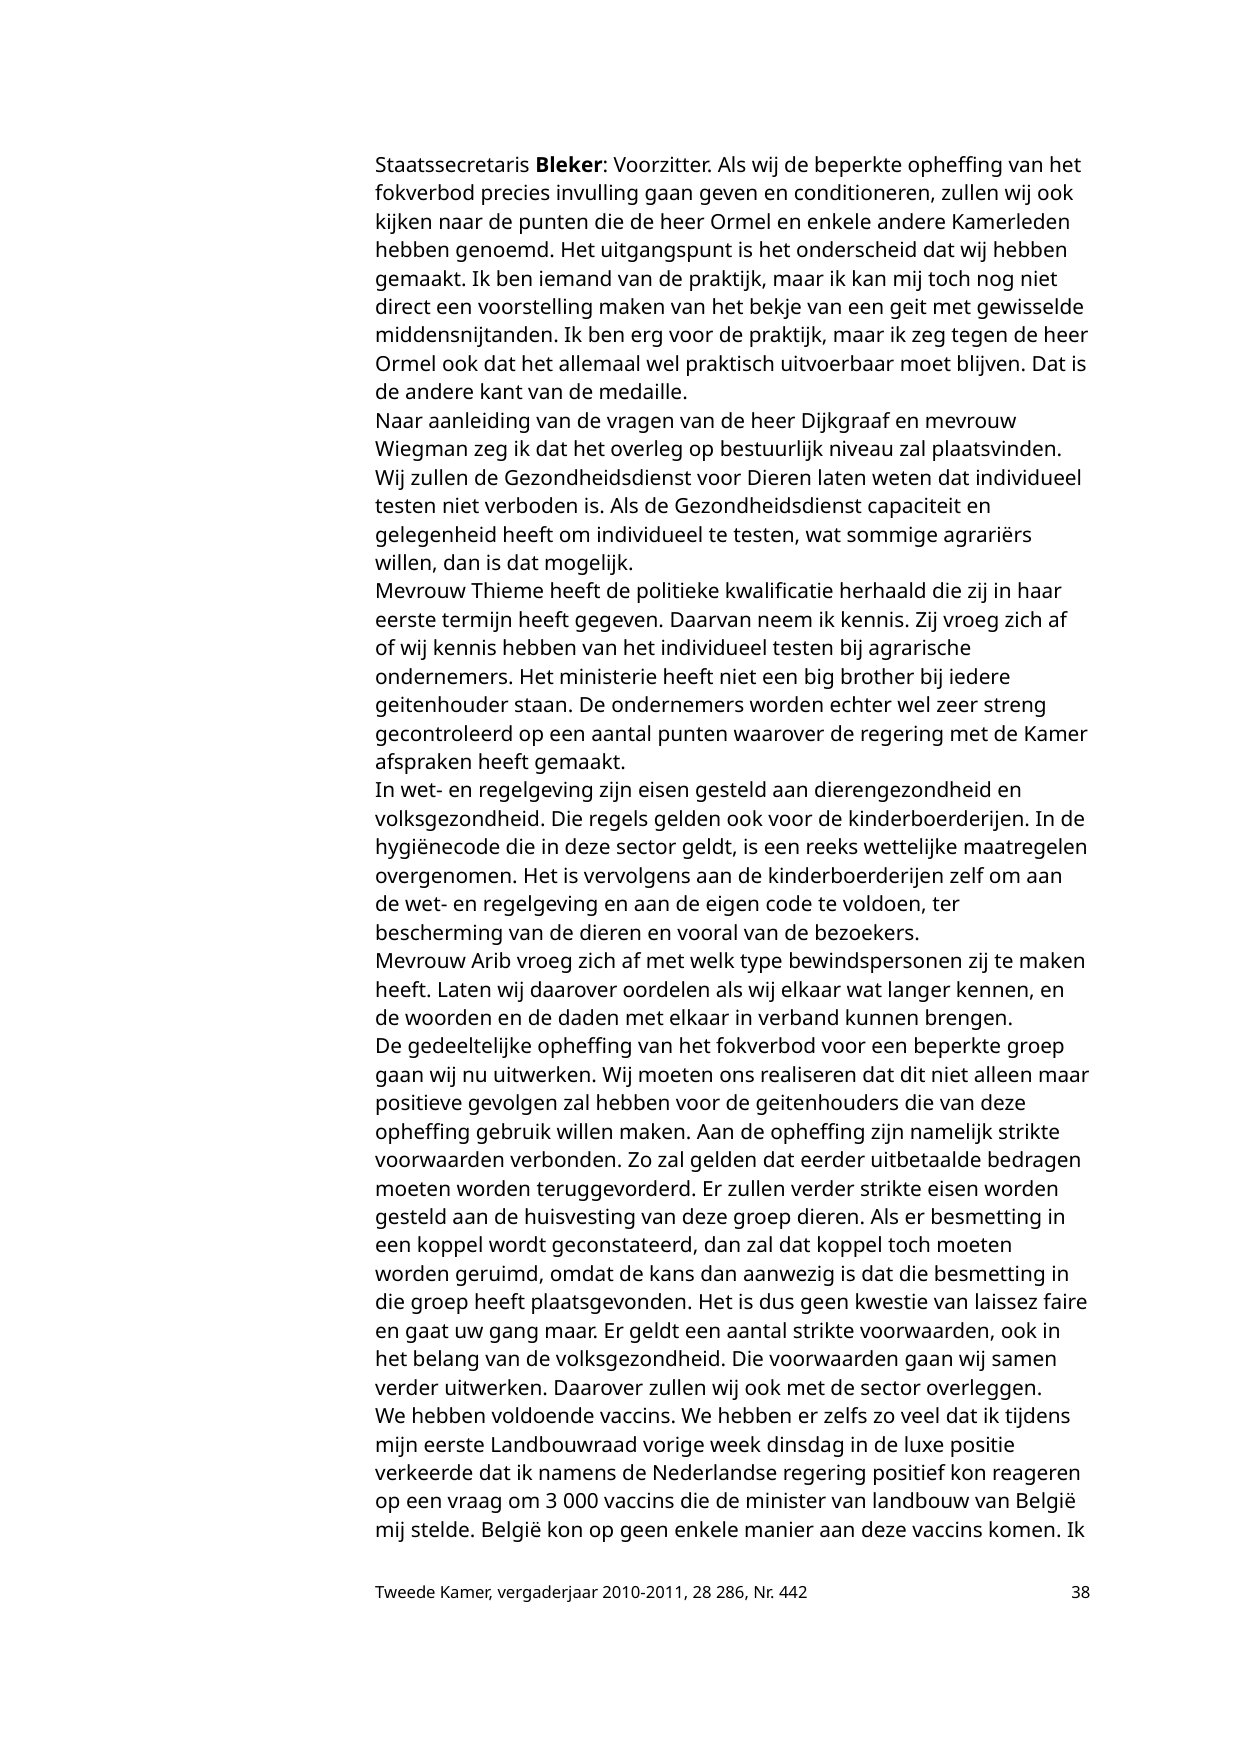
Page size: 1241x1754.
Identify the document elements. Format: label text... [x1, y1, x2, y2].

text Staatssecretaris Bleker: Voorzitter. Als wij de beperkte opheffing van het fokverbod precies invulling gaan geven en conditioneren, zullen wij ook kijken naar de punten die de heer Ormel en enkele andere Kamerleden hebben genoemd. Het uitgangspunt is het onderscheid dat wij hebben gemaakt. Ik ben iemand van de praktijk, maar ik kan mij toch nog niet direct een voorstelling maken van het bekje van een geit met gewisselde middensnijtanden. Ik ben erg voor de praktijk, maar ik zeg tegen de heer Ormel ook dat het allemaal wel praktisch uitvoerbaar moet blijven. Dat is de andere kant van de medaille. [375, 150, 1090, 406]
text Mevrouw Arib vroeg zich af met welk type bewindspersonen zij te maken heeft. Laten wij daarover oordelen als wij elkaar wat langer kennen, en de woorden en de daden met elkaar in verband kunnen brengen. [375, 946, 1090, 1032]
text De gedeeltelijke opheffing van het fokverbod voor een beperkte groep gaan wij nu uitwerken. Wij moeten ons realiseren dat dit niet alleen maar positieve gevolgen zal hebben voor de geitenhouders die van deze opheffing gebruik willen maken. Aan de opheffing zijn namelijk strikte voorwaarden verbonden. Zo zal gelden dat eerder uitbetaalde bedragen moeten worden teruggevorderd. Er zullen verder strikte eisen worden gesteld aan de huisvesting van deze groep dieren. Als er besmetting in een koppel wordt geconstateerd, dan zal dat koppel toch moeten worden geruimd, omdat de kans dan aanwezig is dat die besmetting in die groep heeft plaatsgevonden. Het is dus geen kwestie van laissez faire en gaat uw gang maar. Er geldt een aantal strikte voorwaarden, ook in het belang van de volksgezondheid. Die voorwaarden gaan wij samen verder uitwerken. Daarover zullen wij ook met de sector overleggen. [375, 1032, 1090, 1401]
text Naar aanleiding van de vragen van de heer Dijkgraaf en mevrouw Wiegman zeg ik dat het overleg op bestuurlijk niveau zal plaatsvinden. [375, 406, 1090, 463]
text We hebben voldoende vaccins. We hebben er zelfs zo veel dat ik tijdens mijn eerste Landbouwraad vorige week dinsdag in de luxe positie verkeerde dat ik namens de Nederlandse regering positief kon reageren op een vraag om 3 000 vaccins die de minister van landbouw van België mij stelde. België kon op geen enkele manier aan deze vaccins komen. Ik [375, 1401, 1090, 1543]
text Mevrouw Thieme heeft de politieke kwalificatie herhaald die zij in haar eerste termijn heeft gegeven. Daarvan neem ik kennis. Zij vroeg zich af of wij kennis hebben van het individueel testen bij agrarische ondernemers. Het ministerie heeft niet een big brother bij iedere geitenhouder staan. De ondernemers worden echter wel zeer streng gecontroleerd op een aantal punten waarover de regering met de Kamer afspraken heeft gemaakt. [375, 577, 1090, 776]
text Wij zullen de Gezondheidsdienst voor Dieren laten weten dat individueel testen niet verboden is. Als de Gezondheidsdienst capaciteit en gelegenheid heeft om individueel te testen, wat sommige agrariërs willen, dan is dat mogelijk. [375, 463, 1090, 577]
text In wet- en regelgeving zijn eisen gesteld aan dierengezondheid en volksgezondheid. Die regels gelden ook voor de kinderboerderijen. In de hygiënecode die in deze sector geldt, is een reeks wettelijke maatregelen overgenomen. Het is vervolgens aan de kinderboerderijen zelf om aan de wet- en regelgeving en aan de eigen code te voldoen, ter bescherming van de dieren en vooral van de bezoekers. [375, 776, 1090, 946]
